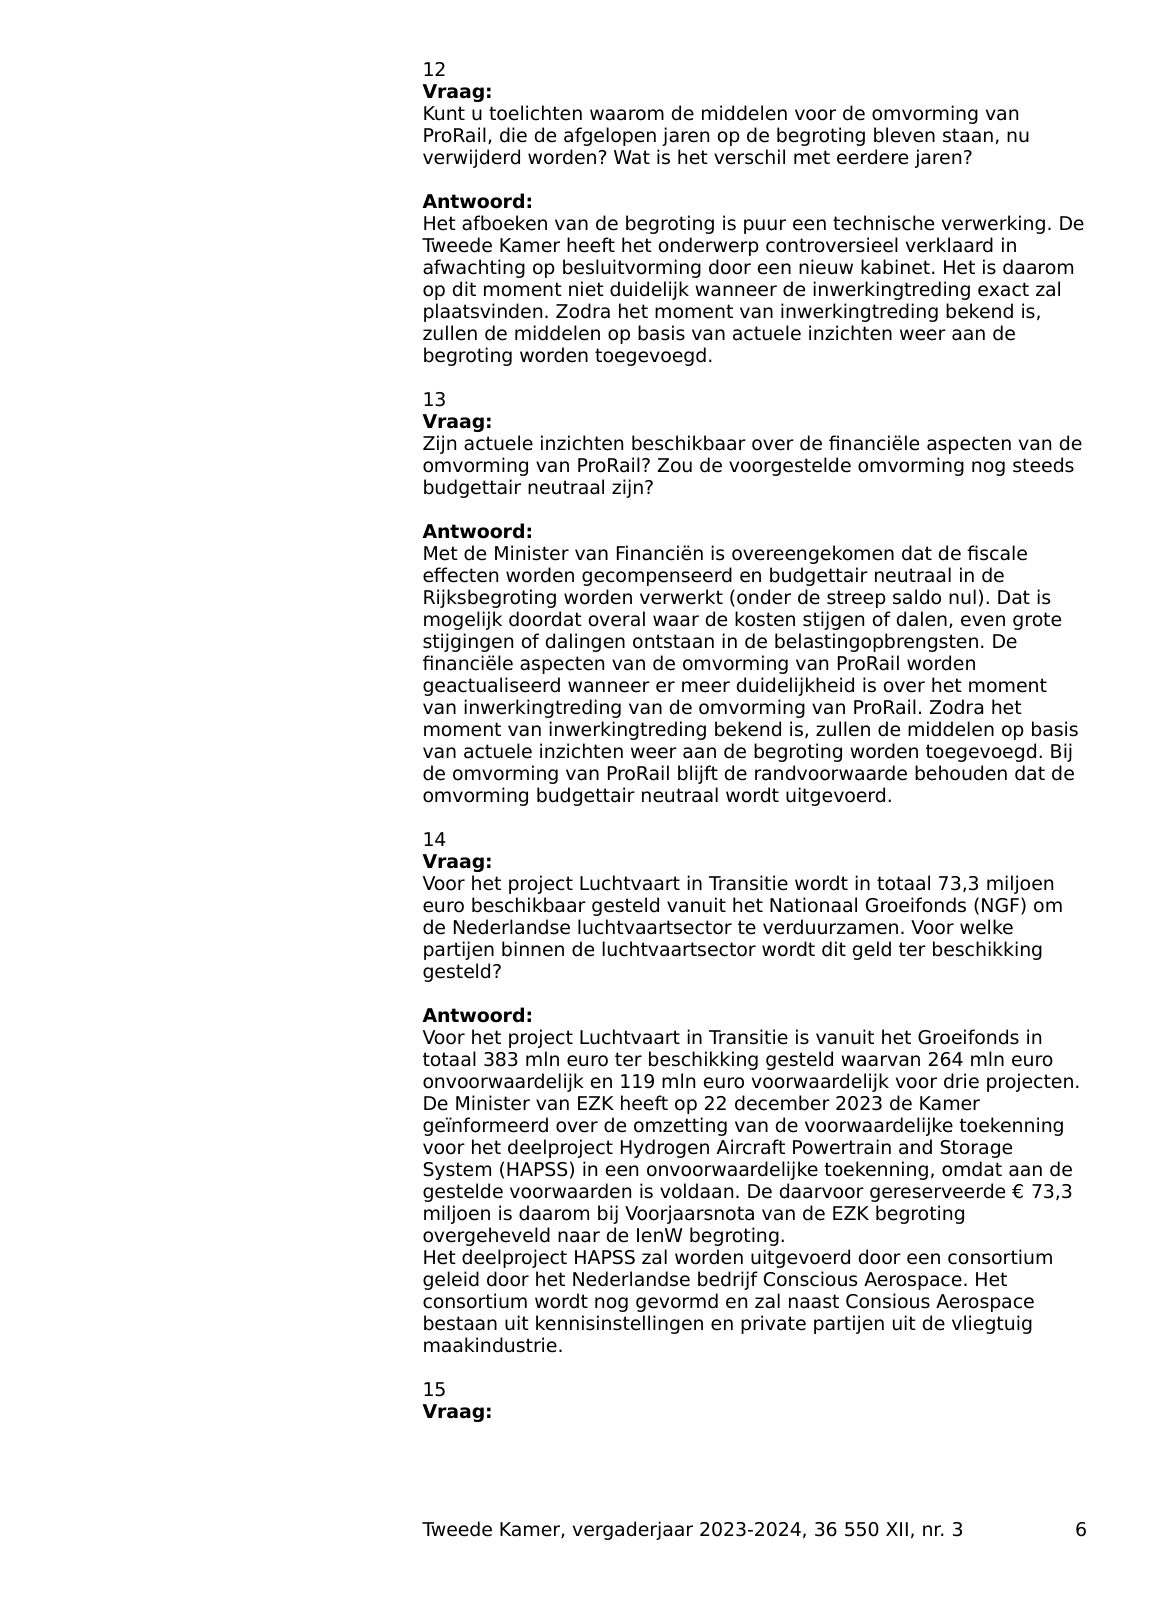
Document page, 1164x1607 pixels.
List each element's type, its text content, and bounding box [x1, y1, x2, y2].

text Zijn actuele inzichten beschikbaar over de financiële aspecten van de omvorming van ProRail? Zou de voorgestelde omvorming nog steeds budgettair neutraal zijn? [422, 433, 1087, 499]
text 12 [422, 59, 1087, 81]
text Voor het project Luchtvaart in Transitie wordt in totaal 73,3 miljoen euro beschikbaar gesteld vanuit het Nationaal Groeifonds (NGF) om de Nederlandse luchtvaartsector te verduurzamen. Voor welke partijen binnen de luchtvaartsector wordt dit geld ter beschikking gesteld? [422, 873, 1087, 983]
text Antwoord: [422, 521, 1087, 543]
text Vraag: [422, 81, 1087, 103]
text Met de Minister van Financiën is overeengekomen dat de fiscale effecten worden gecompenseerd en budgettair neutraal in de Rijksbegroting worden verwerkt (onder de streep saldo nul). Dat is mogelijk doordat overal waar de kosten stijgen of dalen, even grote stijgingen of dalingen ontstaan in de belastingopbrengsten. De financiële aspecten van de omvorming van ProRail worden geactualiseerd wanneer er meer duidelijkheid is over het moment van inwerkingtreding van de omvorming van ProRail. Zodra het moment van inwerkingtreding bekend is, zullen de middelen op basis van actuele inzichten weer aan de begroting worden toegevoegd. Bij de omvorming van ProRail blijft de randvoorwaarde behouden dat de omvorming budgettair neutraal wordt uitgevoerd. [422, 543, 1087, 807]
text 13 [422, 389, 1087, 411]
text Kunt u toelichten waarom de middelen voor de omvorming van ProRail, die de afgelopen jaren op de begroting bleven staan, nu verwijderd worden? Wat is het verschil met eerdere jaren? [422, 103, 1087, 169]
text Voor het project Luchtvaart in Transitie is vanuit het Groeifonds in totaal 383 mln euro ter beschikking gesteld waarvan 264 mln euro onvoorwaardelijk en 119 mln euro voorwaardelijk voor drie projecten. De Minister van EZK heeft op 22 december 2023 de Kamer geïnformeerd over de omzetting van de voorwaardelijke toekenning voor het deelproject Hydrogen Aircraft Powertrain and Storage System (HAPSS) in een onvoorwaardelijke toekenning, omdat aan de gestelde voorwaarden is voldaan. De daarvoor gereserveerde € 73,3 miljoen is daarom bij Voorjaarsnota van de EZK begroting overgeheveld naar de IenW begroting. [422, 1027, 1087, 1247]
text Antwoord: [422, 191, 1087, 213]
text Vraag: [422, 851, 1087, 873]
text Het deelproject HAPSS zal worden uitgevoerd door een consortium geleid door het Nederlandse bedrijf Conscious Aerospace. Het consortium wordt nog gevormd en zal naast Consious Aerospace bestaan uit kennisinstellingen en private partijen uit de vliegtuig maakindustrie. [422, 1247, 1087, 1357]
text 15 [422, 1379, 1087, 1401]
text Het afboeken van de begroting is puur een technische verwerking. De Tweede Kamer heeft het onderwerp controversieel verklaard in afwachting op besluitvorming door een nieuw kabinet. Het is daarom op dit moment niet duidelijk wanneer de inwerkingtreding exact zal plaatsvinden. Zodra het moment van inwerkingtreding bekend is, zullen de middelen op basis van actuele inzichten weer aan de begroting worden toegevoegd. [422, 213, 1087, 367]
text Antwoord: [422, 1005, 1087, 1027]
text 14 [422, 829, 1087, 851]
text Vraag: [422, 411, 1087, 433]
text Vraag: [422, 1401, 1087, 1423]
